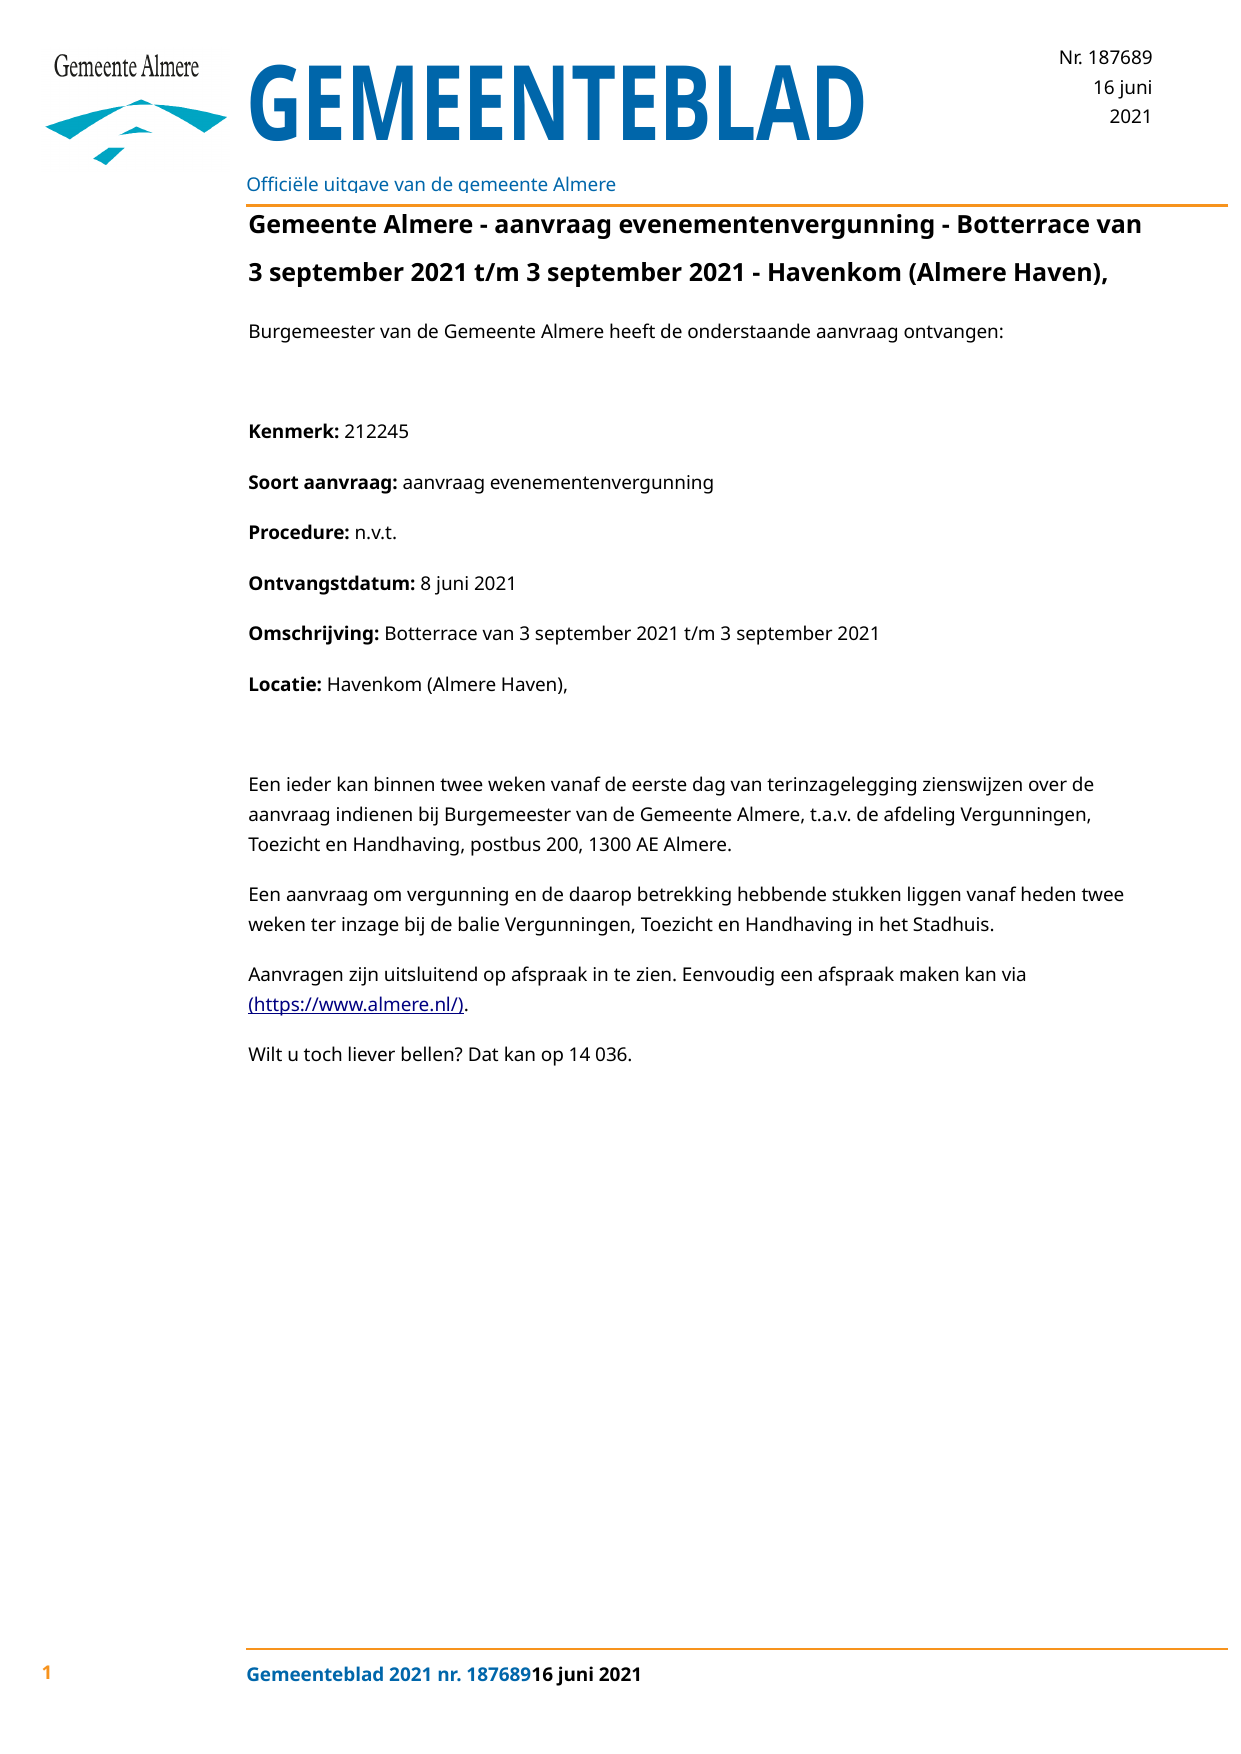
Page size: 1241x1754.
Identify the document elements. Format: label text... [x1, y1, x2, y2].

text Omschrijving: Botterrace van 3 september 2021 t/m 3 september 2021 [248, 620, 1152, 646]
text Een aanvraag om vergunning en de daarop betrekking hebbende stukken liggen vanaf heden twee weken ter inzage bij de balie Vergunningen, Toezicht en Handhaving in het Stadhuis. [248, 881, 1152, 937]
text Gemeente Almere - aanvraag evenementenvergunning - Botterrace van 3 september 2021 t/m 3 september 2021 - Havenkom (Almere Haven), [248, 207, 1152, 288]
text Aanvragen zijn uitsluitend op afspraak in te zien. Eenvoudig een afspraak maken kan via (https://www.almere.nl/). [248, 961, 1152, 1017]
text Een ieder kan binnen twee weken vanaf de eerste dag van terinzagelegging zienswijzen over de aanvraag indienen bij Burgemeester van de Gemeente Almere, t.a.v. de afdeling Vergunningen, Toezicht en Handhaving, postbus 200, 1300 AE Almere. [248, 772, 1152, 857]
picture [41, 47, 231, 172]
text Burgemeester van de Gemeente Almere heeft de onderstaande aanvraag ontvangen: [248, 318, 1152, 344]
text Wilt u toch liever bellen? Dat kan op 14 036. [248, 1041, 1152, 1067]
text Soort aanvraag: aanvraag evenementenvergunning [248, 469, 1152, 495]
text Kenmerk: 212245 [248, 419, 1152, 444]
text Procedure: n.v.t. [248, 519, 1152, 545]
text Locatie: Havenkom (Almere Haven), [248, 671, 1152, 697]
text Ontvangstdatum: 8 juni 2021 [248, 570, 1152, 596]
